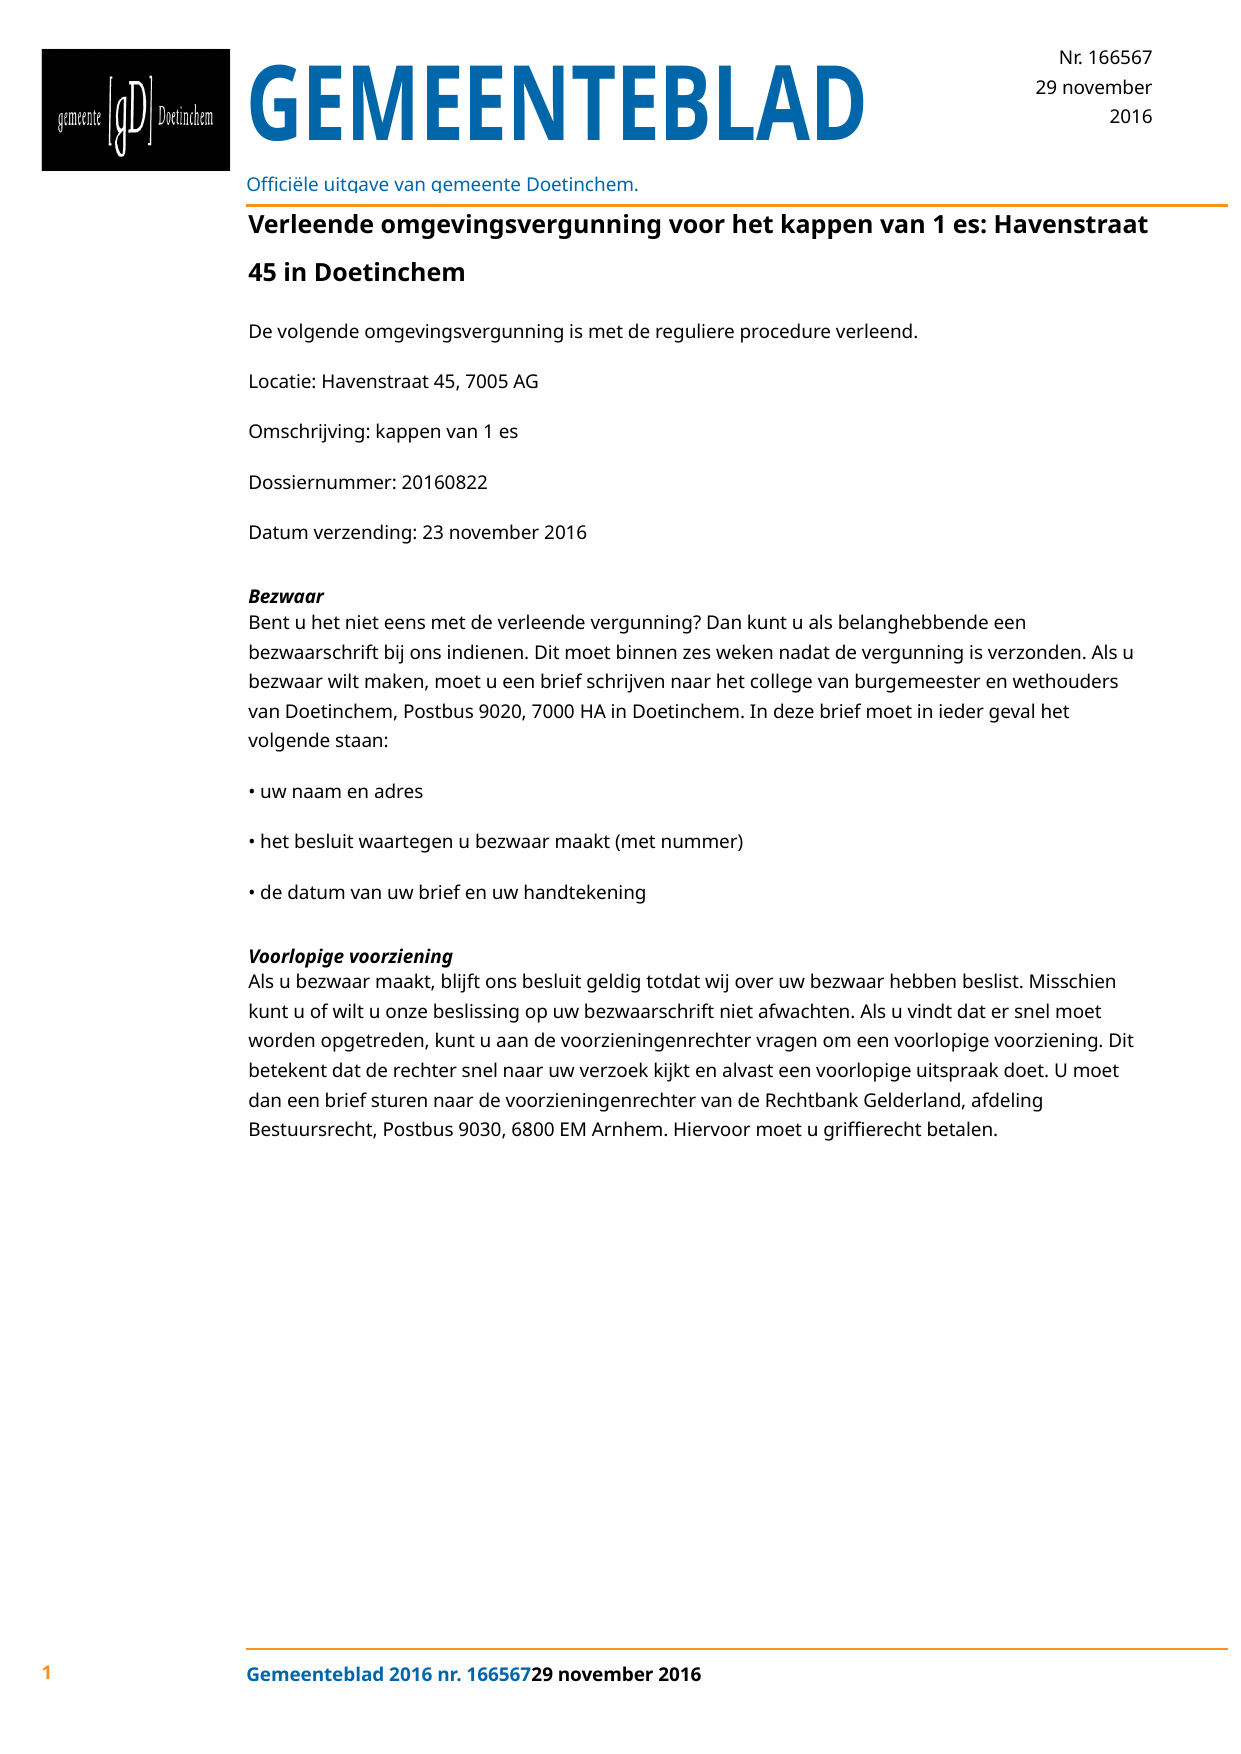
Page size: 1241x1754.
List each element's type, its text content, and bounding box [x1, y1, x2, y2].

text De volgende omgevingsvergunning is met de reguliere procedure verleend. [248, 318, 1152, 344]
text Omschrijving: kappen van 1 es [248, 419, 1152, 444]
text • de datum van uw brief en uw handtekening [248, 879, 1152, 904]
text Dossiernummer: 20160822 [248, 469, 1152, 495]
text Datum verzending: 23 november 2016 [248, 519, 1152, 545]
text Voorlopige voorziening [248, 943, 1152, 968]
text • het besluit waartegen u bezwaar maakt (met nummer) [248, 828, 1152, 854]
text Verleende omgevingsvergunning voor het kappen van 1 es: Havenstraat 45 in Doetinchem [248, 207, 1152, 288]
text Bezwaar [248, 583, 1152, 609]
picture [41, 47, 231, 172]
text Als u bezwaar maakt, blijft ons besluit geldig totdat wij over uw bezwaar hebben beslist. Misschien kunt u of wilt u onze beslissing op uw bezwaarschrift niet afwachten. Als u vindt dat er snel moet worden opgetreden, kunt u aan de voorzieningenrechter vragen om een voorlopige voorziening. Dit betekent dat de rechter snel naar uw verzoek kijkt en alvast een voorlopige uitspraak doet. U moet dan een brief sturen naar de voorzieningenrechter van de Rechtbank Gelderland, afdeling Bestuursrecht, Postbus 9030, 6800 EM Arnhem. Hiervoor moet u griffierecht betalen. [248, 968, 1152, 1142]
text Bent u het niet eens met de verleende vergunning? Dan kunt u als belanghebbende een bezwaarschrift bij ons indienen. Dit moet binnen zes weken nadat de vergunning is verzonden. Als u bezwaar wilt maken, moet u een brief schrijven naar het college van burgemeester en wethouders van Doetinchem, Postbus 9020, 7000 HA in Doetinchem. In deze brief moet in ieder geval het volgende staan: [248, 609, 1152, 753]
text • uw naam en adres [248, 778, 1152, 804]
text Locatie: Havenstraat 45, 7005 AG [248, 368, 1152, 394]
